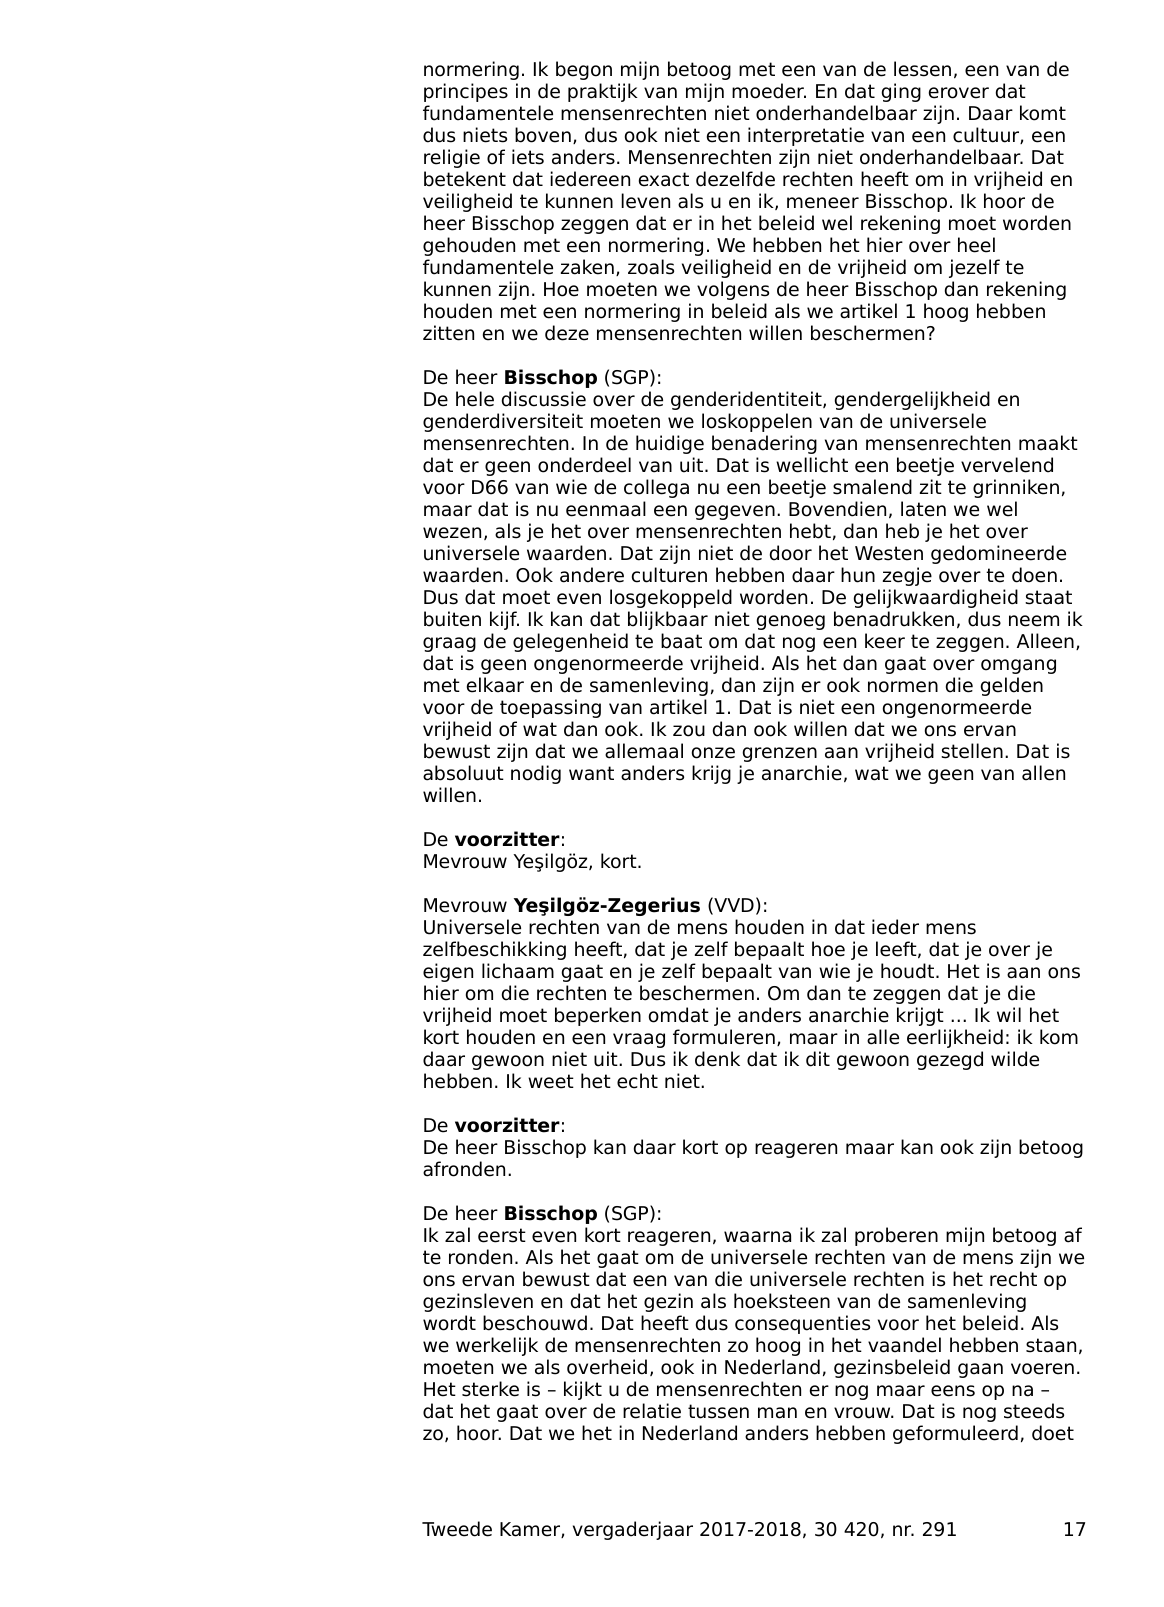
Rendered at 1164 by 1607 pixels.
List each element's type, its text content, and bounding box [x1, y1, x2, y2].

text De voorzitter: [422, 829, 1087, 851]
text normering. Ik begon mijn betoog met een van de lessen, een van de principes in de praktijk van mijn moeder. En dat ging erover dat fundamentele mensenrechten niet onderhandelbaar zijn. Daar komt dus niets boven, dus ook niet een interpretatie van een cultuur, een religie of iets anders. Mensenrechten zijn niet onderhandelbaar. Dat betekent dat iedereen exact dezelfde rechten heeft om in vrijheid en veiligheid te kunnen leven als u en ik, meneer Bisschop. Ik hoor de heer Bisschop zeggen dat er in het beleid wel rekening moet worden gehouden met een normering. We hebben het hier over heel fundamentele zaken, zoals veiligheid en de vrijheid om jezelf te kunnen zijn. Hoe moeten we volgens de heer Bisschop dan rekening houden met een normering in beleid als we artikel 1 hoog hebben zitten en we deze mensenrechten willen beschermen? [422, 59, 1087, 345]
text Universele rechten van de mens houden in dat ieder mens zelfbeschikking heeft, dat je zelf bepaalt hoe je leeft, dat je over je eigen lichaam gaat en je zelf bepaalt van wie je houdt. Het is aan ons hier om die rechten te beschermen. Om dan te zeggen dat je die vrijheid moet beperken omdat je anders anarchie krijgt ... Ik wil het kort houden en een vraag formuleren, maar in alle eerlijkheid: ik kom daar gewoon niet uit. Dus ik denk dat ik dit gewoon gezegd wilde hebben. Ik weet het echt niet. [422, 917, 1087, 1093]
text De heer Bisschop (SGP): [422, 1203, 1087, 1225]
text De heer Bisschop (SGP): [422, 367, 1087, 389]
text Ik zal eerst even kort reageren, waarna ik zal proberen mijn betoog af te ronden. Als het gaat om de universele rechten van de mens zijn we ons ervan bewust dat een van die universele rechten is het recht op gezinsleven en dat het gezin als hoeksteen van de samenleving wordt beschouwd. Dat heeft dus consequenties voor het beleid. Als we werkelijk de mensenrechten zo hoog in het vaandel hebben staan, moeten we als overheid, ook in Nederland, gezinsbeleid gaan voeren. Het sterke is – kijkt u de mensenrechten er nog maar eens op na – dat het gaat over de relatie tussen man en vrouw. Dat is nog steeds zo, hoor. Dat we het in Nederland anders hebben geformuleerd, doet [422, 1225, 1087, 1445]
text De voorzitter: [422, 1115, 1087, 1137]
text De heer Bisschop kan daar kort op reageren maar kan ook zijn betoog afronden. [422, 1137, 1087, 1181]
text De hele discussie over de genderidentiteit, gendergelijkheid en genderdiversiteit moeten we loskoppelen van de universele mensenrechten. In de huidige benadering van mensenrechten maakt dat er geen onderdeel van uit. Dat is wellicht een beetje vervelend voor D66 van wie de collega nu een beetje smalend zit te grinniken, maar dat is nu eenmaal een gegeven. Bovendien, laten we wel wezen, als je het over mensenrechten hebt, dan heb je het over universele waarden. Dat zijn niet de door het Westen gedomineerde waarden. Ook andere culturen hebben daar hun zegje over te doen. Dus dat moet even losgekoppeld worden. De gelijkwaardigheid staat buiten kijf. Ik kan dat blijkbaar niet genoeg benadrukken, dus neem ik graag de gelegenheid te baat om dat nog een keer te zeggen. Alleen, dat is geen ongenormeerde vrijheid. Als het dan gaat over omgang met elkaar en de samenleving, dan zijn er ook normen die gelden voor de toepassing van artikel 1. Dat is niet een ongenormeerde vrijheid of wat dan ook. Ik zou dan ook willen dat we ons ervan bewust zijn dat we allemaal onze grenzen aan vrijheid stellen. Dat is absoluut nodig want anders krijg je anarchie, wat we geen van allen willen. [422, 389, 1087, 807]
text Mevrouw Yeşilgöz-Zegerius (VVD): [422, 895, 1087, 917]
text Mevrouw Yeşilgöz, kort. [422, 851, 1087, 873]
